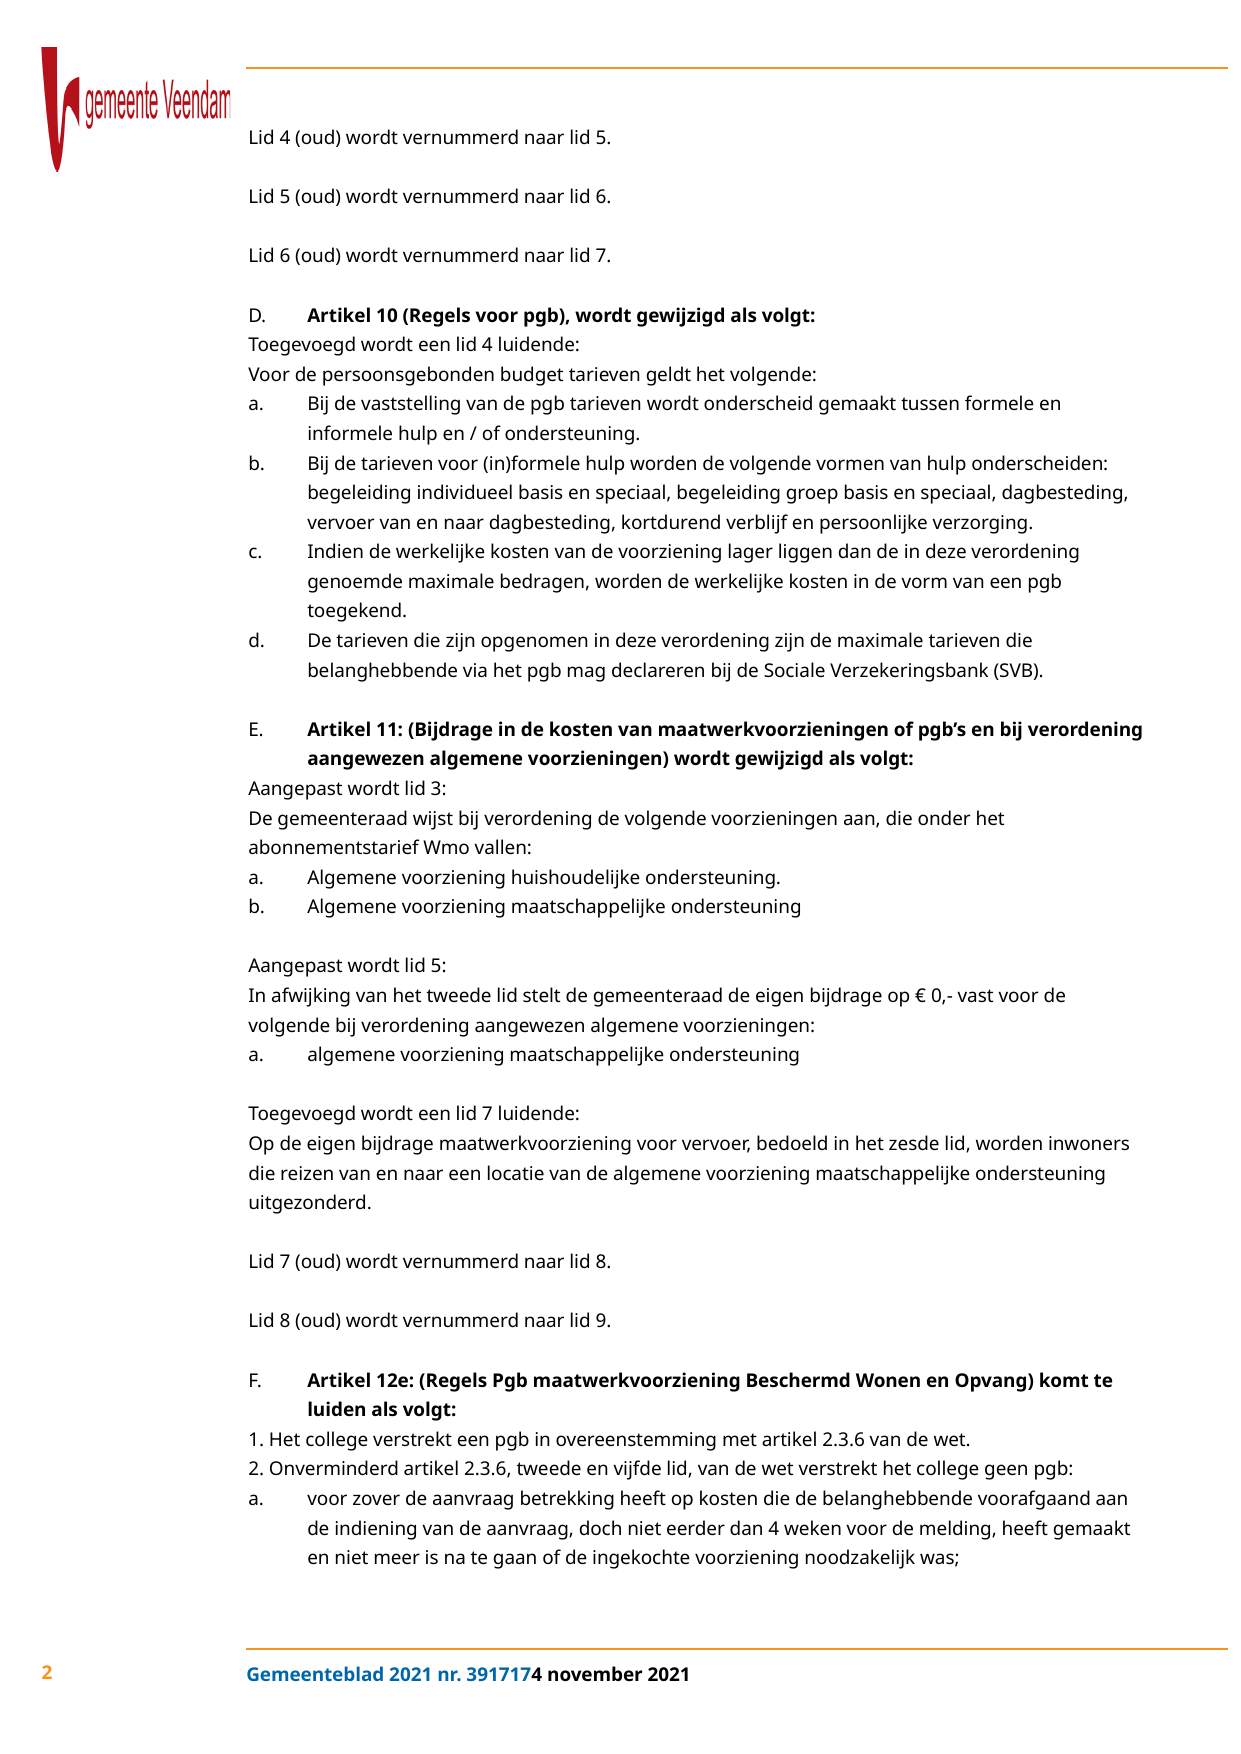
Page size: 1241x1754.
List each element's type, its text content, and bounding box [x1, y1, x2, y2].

text Toegevoegd wordt een lid 4 luidende: [248, 331, 1152, 357]
list Artikel 11: (Bijdrage in de kosten van maatwerkvoorzieningen of pgb’s en bij verordening aangewezen algemene voorzieningen) wordt gewijzigd als volgt: [248, 716, 1152, 771]
text Aangepast wordt lid 5: [248, 953, 1152, 978]
text 1. Het college verstrekt een pgb in overeenstemming met artikel 2.3.6 van de wet. [248, 1426, 1152, 1452]
list voor zover de aanvraag betrekking heeft op kosten die de belanghebbende voorafgaand aan de indiening van de aanvraag, doch niet eerder dan 4 weken voor de melding, heeft gemaakt en niet meer is na te gaan of de ingekochte voorziening noodzakelijk was; [248, 1485, 1152, 1570]
list Artikel 12e: (Regels Pgb maatwerkvoorziening Beschermd Wonen en Opvang) komt te luiden als volgt: [248, 1367, 1152, 1422]
picture [41, 47, 231, 172]
list Algemene voorziening maatschappelijke ondersteuning [248, 893, 1152, 919]
text Lid 4 (oud) wordt vernummerd naar lid 5. [248, 124, 1152, 150]
list Bij de tarieven voor (in)formele hulp worden de volgende vormen van hulp onderscheiden: begeleiding individueel basis en speciaal, begeleiding groep basis en speciaal, dagbesteding, vervoer van en naar dagbesteding, kortdurend verblijf en persoonlijke verzorging. [248, 450, 1152, 535]
list Bij de vaststelling van de pgb tarieven wordt onderscheid gemaakt tussen formele en informele hulp en / of ondersteuning. [248, 391, 1152, 446]
list algemene voorziening maatschappelijke ondersteuning [248, 1041, 1152, 1067]
list Algemene voorziening huishoudelijke ondersteuning. [248, 864, 1152, 890]
list Artikel 10 (Regels voor pgb), wordt gewijzigd als volgt: [248, 302, 1152, 328]
text Lid 6 (oud) wordt vernummerd naar lid 7. [248, 243, 1152, 268]
text Voor de persoonsgebonden budget tarieven geldt het volgende: [248, 361, 1152, 387]
text 2. Onverminderd artikel 2.3.6, tweede en vijfde lid, van de wet verstrekt het college geen pgb: [248, 1456, 1152, 1481]
text Lid 7 (oud) wordt vernummerd naar lid 8. [248, 1248, 1152, 1274]
text In afwijking van het tweede lid stelt de gemeenteraad de eigen bijdrage op € 0,- vast voor de volgende bij verordening aangewezen algemene voorzieningen: [248, 982, 1152, 1038]
text Op de eigen bijdrage maatwerkvoorziening voor vervoer, bedoeld in het zesde lid, worden inwoners die reizen van en naar een locatie van de algemene voorziening maatschappelijke ondersteuning uitgezonderd. [248, 1130, 1152, 1215]
text Lid 5 (oud) wordt vernummerd naar lid 6. [248, 183, 1152, 209]
text Aangepast wordt lid 3: [248, 775, 1152, 801]
list Indien de werkelijke kosten van de voorziening lager liggen dan de in deze verordening genoemde maximale bedragen, worden de werkelijke kosten in de vorm van een pgb toegekend. [248, 538, 1152, 623]
text De gemeenteraad wijst bij verordening de volgende voorzieningen aan, die onder het abonnementstarief Wmo vallen: [248, 805, 1152, 860]
text Lid 8 (oud) wordt vernummerd naar lid 9. [248, 1308, 1152, 1333]
list De tarieven die zijn opgenomen in deze verordening zijn de maximale tarieven die belanghebbende via het pgb mag declareren bij de Sociale Verzekeringsbank (SVB). [248, 627, 1152, 683]
text Toegevoegd wordt een lid 7 luidende: [248, 1101, 1152, 1126]
